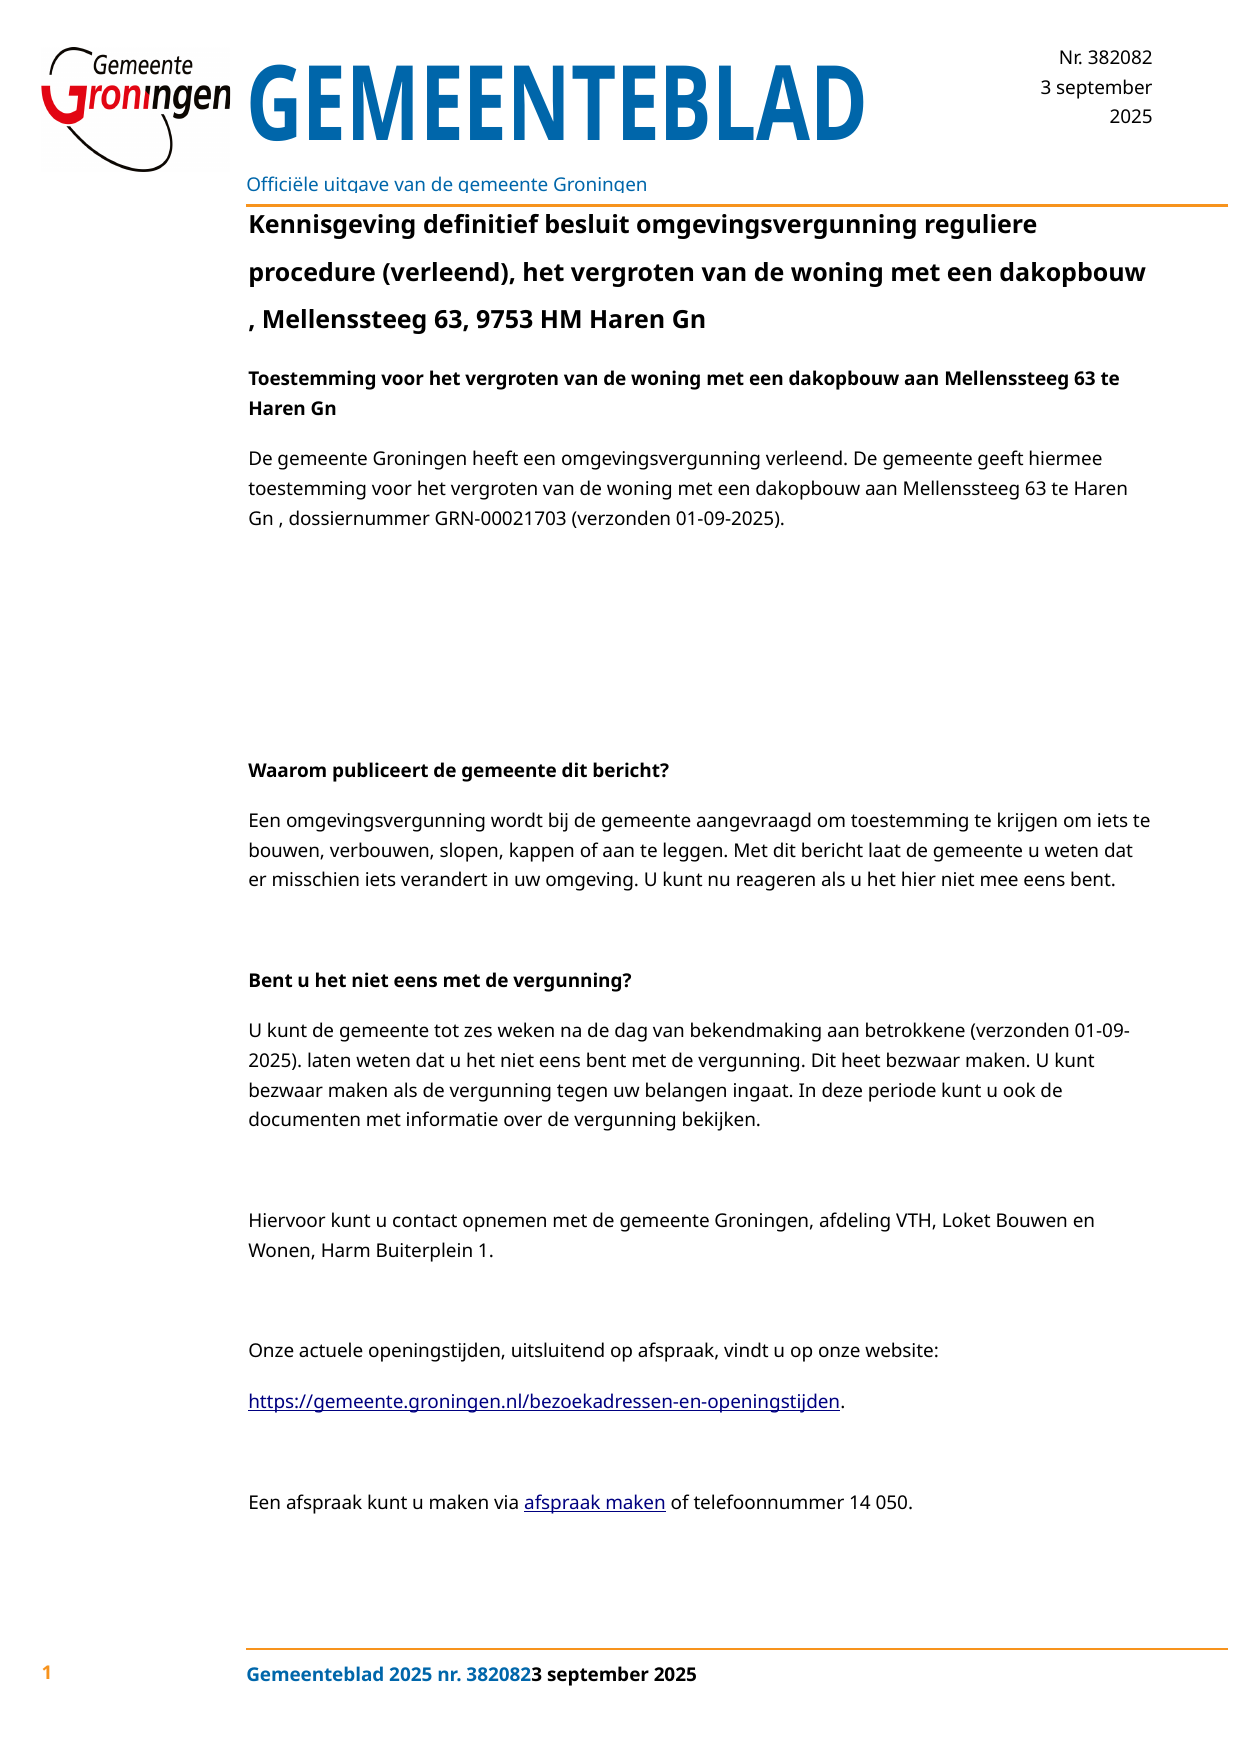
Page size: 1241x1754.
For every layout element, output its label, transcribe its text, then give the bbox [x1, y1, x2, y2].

text Onze actuele openingstijden, uitsluitend op afspraak, vindt u op onze website: [248, 1338, 1152, 1363]
text U kunt de gemeente tot zes weken na de dag van bekendmaking aan betrokkene (verzonden 01-09-2025). laten weten dat u het niet eens bent met de vergunning. Dit heet bezwaar maken. U kunt bezwaar maken als de vergunning tegen uw belangen ingaat. In deze periode kunt u ook de documenten met informatie over de vergunning bekijken. [248, 1018, 1152, 1132]
text Een afspraak kunt u maken via afspraak maken of telefoonnummer 14 050. [248, 1489, 1152, 1514]
text De gemeente Groningen heeft een omgevingsvergunning verleend. De gemeente geeft hiermee toestemming voor het vergroten van de woning met een dakopbouw aan Mellenssteeg 63 te Haren Gn , dossiernummer GRN-00021703 (verzonden 01-09-2025). [248, 446, 1152, 530]
text Waarom publiceert de gemeente dit bericht? [248, 757, 1152, 782]
text Hiervoor kunt u contact opnemen met de gemeente Groningen, afdeling VTH, Loket Bouwen en Wonen, Harm Buiterplein 1. [248, 1207, 1152, 1262]
picture [41, 47, 231, 172]
text Toestemming voor het vergroten van de woning met een dakopbouw aan Mellenssteeg 63 te Haren Gn [248, 366, 1152, 421]
text https://gemeente.groningen.nl/bezoekadressen-en-openingstijden. [248, 1388, 1152, 1414]
text Kennisgeving definitief besluit omgevingsvergunning reguliere procedure (verleend), het vergroten van de woning met een dakopbouw , Mellenssteeg 63, 9753 HM Haren Gn [248, 207, 1152, 336]
text Een omgevingsvergunning wordt bij de gemeente aangevraagd om toestemming te krijgen om iets te bouwen, verbouwen, slopen, kappen of aan te leggen. Met dit bericht laat de gemeente u weten dat er misschien iets verandert in uw omgeving. U kunt nu reageren als u het hier niet mee eens bent. [248, 807, 1152, 892]
text Bent u het niet eens met de vergunning? [248, 967, 1152, 993]
